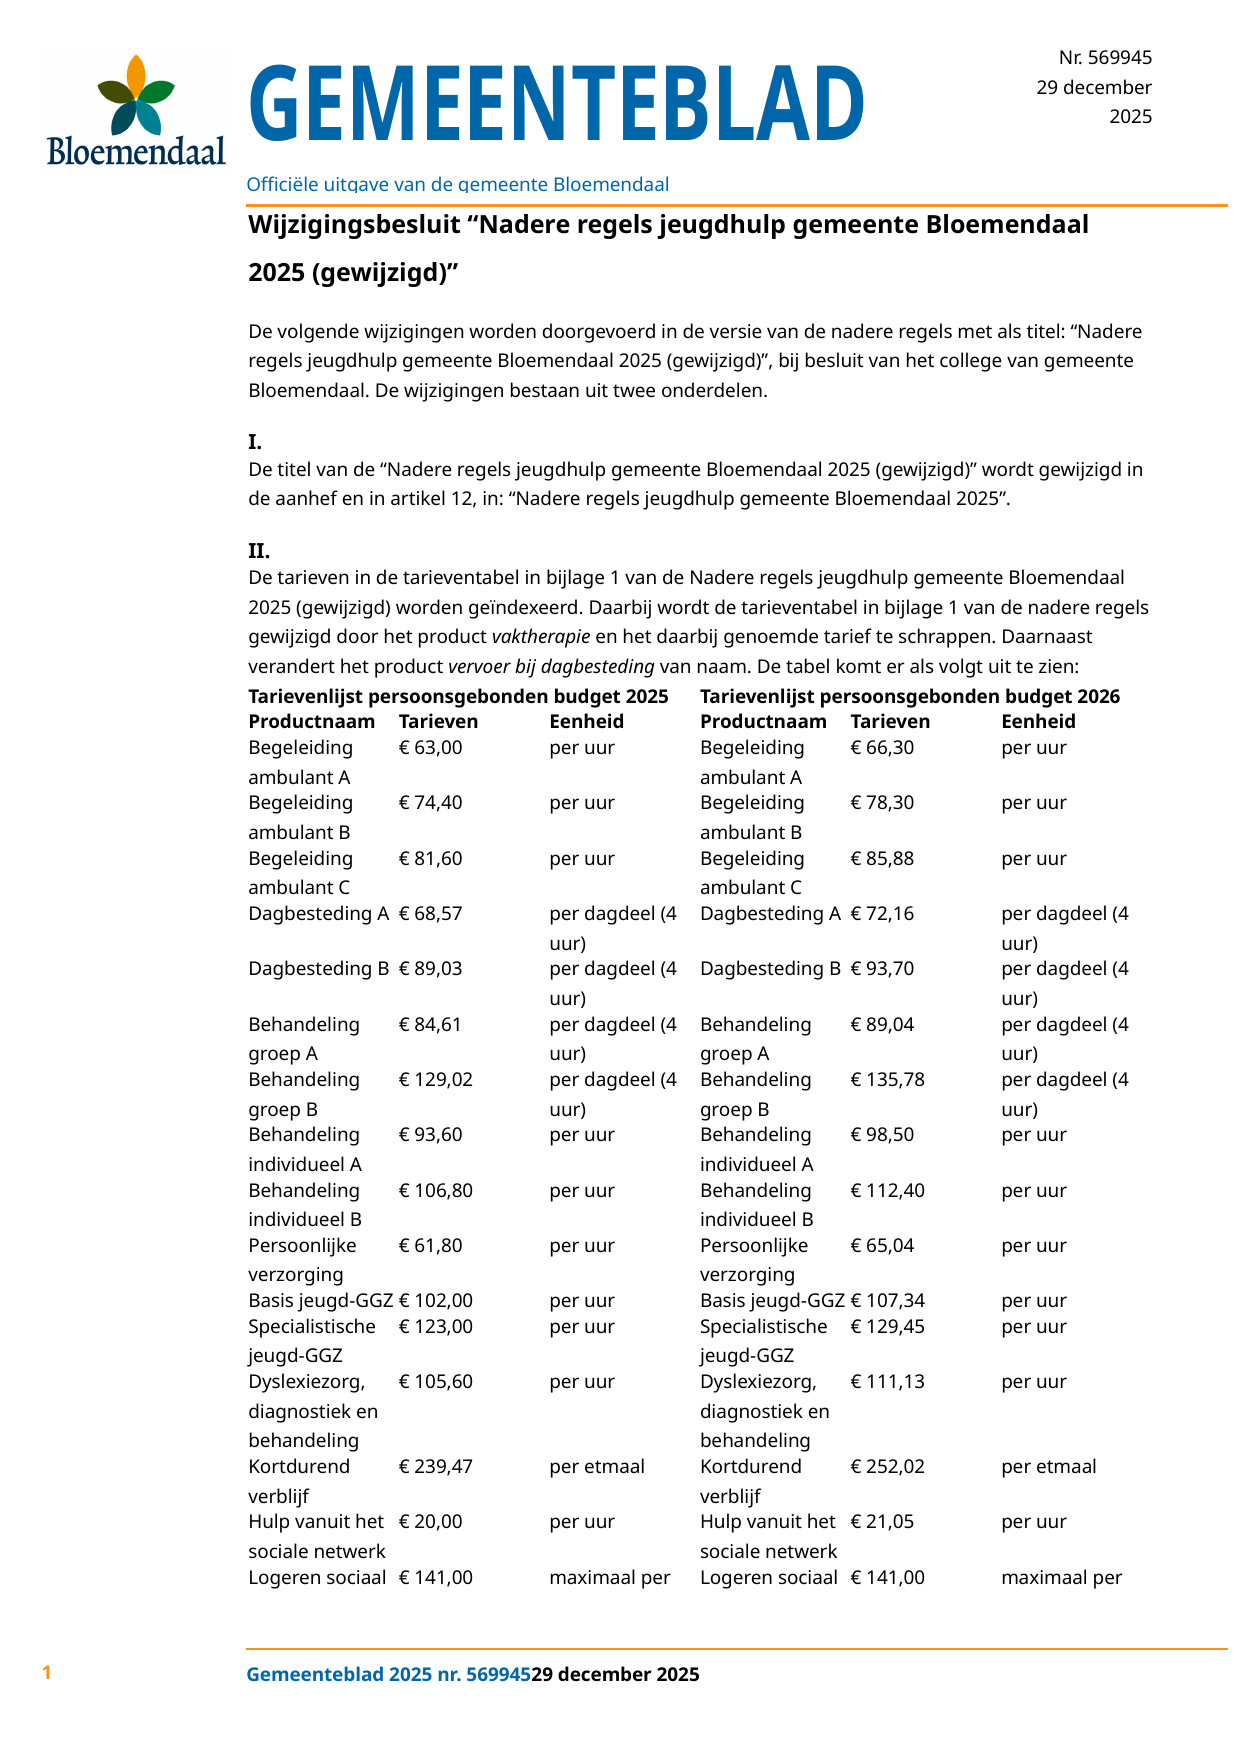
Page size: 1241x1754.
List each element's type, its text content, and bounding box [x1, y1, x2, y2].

table_cell Behandeling individueel B [248, 1177, 398, 1232]
table_cell per uur [1001, 1121, 1152, 1177]
table_cell per uur [549, 734, 700, 789]
table_cell Dagbesteding B [700, 956, 850, 1011]
table_cell Specialistische jeugd-GGZ [700, 1313, 850, 1368]
table_cell Begeleiding ambulant C [248, 845, 398, 900]
table_cell € 141,00 [399, 1564, 549, 1590]
table_cell € 111,13 [850, 1369, 1001, 1453]
table_cell € 84,61 [399, 1011, 549, 1066]
table_cell € 129,02 [399, 1066, 549, 1121]
table_cell € 106,80 [399, 1177, 549, 1232]
table_cell Persoonlijke verzorging [700, 1232, 850, 1287]
text De tarieven in de tarieventabel in bijlage 1 van de Nadere regels jeugdhulp gemeente Bloemendaal 2025 (gewijzigd) worden geïndexeerd. Daarbij wordt de tarieventabel in bijlage 1 van de nadere regels gewijzigd door het product vaktherapie en het daarbij genoemde tarief te schrappen. Daarnaast verandert het product vervoer bij dagbesteding van naam. De tabel komt er als volgt uit te zien: [248, 564, 1152, 679]
table_cell per uur [1001, 1177, 1152, 1232]
table_cell € 93,70 [850, 956, 1001, 1011]
table_cell € 20,00 [399, 1509, 549, 1564]
table_cell Begeleiding ambulant A [248, 734, 398, 789]
table_cell per dagdeel (4 uur) [1001, 956, 1152, 1011]
table_cell per etmaal [549, 1453, 700, 1509]
table_cell Dagbesteding A [700, 900, 850, 956]
table_cell per uur [549, 1313, 700, 1368]
table_cell € 78,30 [850, 790, 1001, 845]
table_cell € 21,05 [850, 1509, 1001, 1564]
table_cell € 102,00 [399, 1288, 549, 1313]
table_cell per etmaal [1001, 1453, 1152, 1509]
table_cell € 239,47 [399, 1453, 549, 1509]
text De volgende wijzigingen worden doorgevoerd in de versie van de nadere regels met als titel: “Nadere regels jeugdhulp gemeente Bloemendaal 2025 (gewijzigd)”, bij besluit van het college van gemeente Bloemendaal. De wijzigingen bestaan uit twee onderdelen. [248, 318, 1152, 403]
table_cell per dagdeel (4 uur) [549, 1066, 700, 1121]
table_cell per dagdeel (4 uur) [549, 956, 700, 1011]
table_cell per dagdeel (4 uur) [1001, 1011, 1152, 1066]
table_cell Productnaam [700, 709, 850, 734]
table_cell per dagdeel (4 uur) [549, 900, 700, 956]
table_cell Dyslexiezorg, diagnostiek en behandeling [700, 1369, 850, 1453]
table_cell € 72,16 [850, 900, 1001, 956]
table_cell Behandeling individueel A [248, 1121, 398, 1177]
table_cell Eenheid [1001, 709, 1152, 734]
table_cell € 93,60 [399, 1121, 549, 1177]
table_cell per uur [1001, 1232, 1152, 1287]
table_cell per uur [549, 1121, 700, 1177]
table_cell Persoonlijke verzorging [248, 1232, 398, 1287]
table_cell Dagbesteding B [248, 956, 398, 1011]
table_cell Basis jeugd-GGZ [248, 1288, 398, 1313]
table_cell € 112,40 [850, 1177, 1001, 1232]
table_cell € 65,04 [850, 1232, 1001, 1287]
table_cell per uur [1001, 1369, 1152, 1453]
table_cell Begeleiding ambulant B [248, 790, 398, 845]
table_cell per uur [549, 1369, 700, 1453]
table_cell per uur [1001, 1313, 1152, 1368]
text Wijzigingsbesluit “Nadere regels jeugdhulp gemeente Bloemendaal 2025 (gewijzigd)” [248, 207, 1152, 288]
table_cell Dyslexiezorg, diagnostiek en behandeling [248, 1369, 398, 1453]
table_cell Begeleiding ambulant A [700, 734, 850, 789]
table_cell € 63,00 [399, 734, 549, 789]
table_cell per dagdeel (4 uur) [1001, 1066, 1152, 1121]
table_cell Behandeling groep B [248, 1066, 398, 1121]
table_cell per uur [1001, 1288, 1152, 1313]
table_cell Behandeling groep A [700, 1011, 850, 1066]
text I. [248, 427, 1152, 456]
table_cell per uur [549, 1288, 700, 1313]
table_cell per uur [549, 790, 700, 845]
table_cell Tarieven [850, 709, 1001, 734]
table_cell € 129,45 [850, 1313, 1001, 1368]
table_cell per uur [549, 1177, 700, 1232]
table_cell € 123,00 [399, 1313, 549, 1368]
table_cell per uur [1001, 790, 1152, 845]
table_cell Basis jeugd-GGZ [700, 1288, 850, 1313]
table_cell € 81,60 [399, 845, 549, 900]
table_cell per uur [1001, 734, 1152, 789]
table_cell Begeleiding ambulant B [700, 790, 850, 845]
table_cell € 61,80 [399, 1232, 549, 1287]
table_cell Behandeling groep A [248, 1011, 398, 1066]
table_cell per uur [549, 845, 700, 900]
table_cell € 85,88 [850, 845, 1001, 900]
table_cell per dagdeel (4 uur) [1001, 900, 1152, 956]
picture [41, 47, 231, 172]
table_cell Productnaam [248, 709, 398, 734]
table_cell € 89,03 [399, 956, 549, 1011]
table_cell Tarieven [399, 709, 549, 734]
table_cell per uur [1001, 1509, 1152, 1564]
table_cell € 89,04 [850, 1011, 1001, 1066]
table_cell Logeren sociaal [248, 1564, 398, 1590]
table_cell € 252,02 [850, 1453, 1001, 1509]
table_cell € 135,78 [850, 1066, 1001, 1121]
table_cell Logeren sociaal [700, 1564, 850, 1590]
table_cell Specialistische jeugd-GGZ [248, 1313, 398, 1368]
table_cell € 105,60 [399, 1369, 549, 1453]
table_cell maximaal per [549, 1564, 700, 1590]
text De titel van de “Nadere regels jeugdhulp gemeente Bloemendaal 2025 (gewijzigd)” wordt gewijzigd in de aanhef en in artikel 12, in: “Nadere regels jeugdhulp gemeente Bloemendaal 2025”. [248, 456, 1152, 511]
table_cell Dagbesteding A [248, 900, 398, 956]
table_cell € 68,57 [399, 900, 549, 956]
table_cell per dagdeel (4 uur) [549, 1011, 700, 1066]
table_cell € 66,30 [850, 734, 1001, 789]
table_header Tarievenlijst persoonsgebonden budget 2026 [700, 683, 1152, 708]
table_cell Hulp vanuit het sociale netwerk [248, 1509, 398, 1564]
table_cell € 141,00 [850, 1564, 1001, 1590]
table_cell per uur [1001, 845, 1152, 900]
table_cell maximaal per [1001, 1564, 1152, 1590]
table_cell Behandeling individueel B [700, 1177, 850, 1232]
text II. [248, 536, 1152, 564]
table_cell per uur [549, 1509, 700, 1564]
table_cell Begeleiding ambulant C [700, 845, 850, 900]
table_cell per uur [549, 1232, 700, 1287]
table_cell € 98,50 [850, 1121, 1001, 1177]
table_header Tarievenlijst persoonsgebonden budget 2025 [248, 683, 700, 708]
table_cell Eenheid [549, 709, 700, 734]
table_cell Hulp vanuit het sociale netwerk [700, 1509, 850, 1564]
table_cell Behandeling individueel A [700, 1121, 850, 1177]
table_cell Kortdurend verblijf [248, 1453, 398, 1509]
table_cell € 107,34 [850, 1288, 1001, 1313]
table_cell Behandeling groep B [700, 1066, 850, 1121]
table_cell € 74,40 [399, 790, 549, 845]
table_cell Kortdurend verblijf [700, 1453, 850, 1509]
